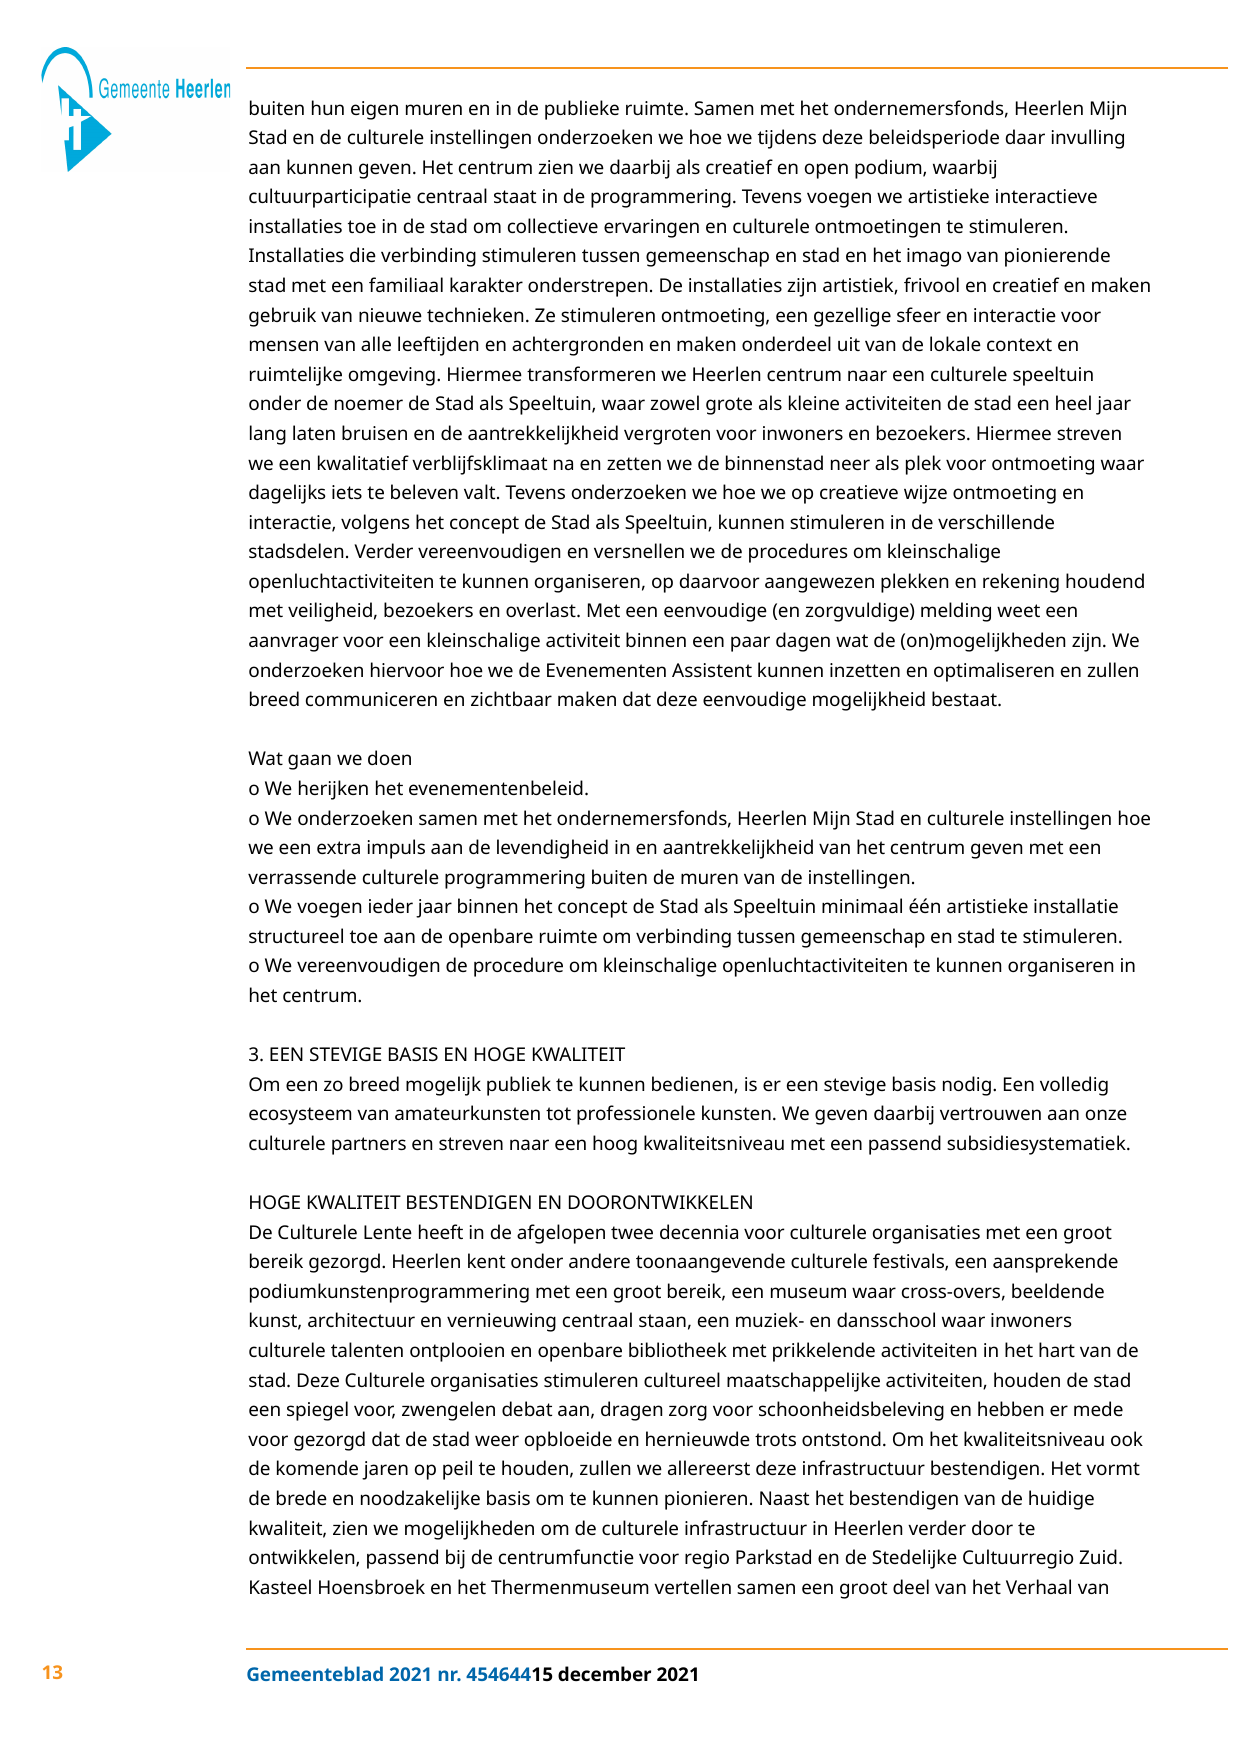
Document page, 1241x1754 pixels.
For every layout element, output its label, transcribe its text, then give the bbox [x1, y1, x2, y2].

text o We herijken het evenementenbeleid. [248, 775, 1152, 801]
picture [41, 47, 59, 70]
text De Culturele Lente heeft in de afgelopen twee decennia voor culturele organisaties met een groot bereik gezorgd. Heerlen kent onder andere toonaangevende culturele festivals, een aansprekende podiumkunstenprogrammering met een groot bereik, een museum waar cross-overs, beeldende kunst, architectuur en vernieuwing centraal staan, een muziek- en dansschool waar inwoners culturele talenten ontplooien en openbare bibliotheek met prikkelende activiteiten in het hart van de stad. Deze Culturele organisaties stimuleren cultureel maatschappelijke activiteiten, houden de stad een spiegel voor, zwengelen debat aan, dragen zorg voor schoonheidsbeleving en hebben er mede voor gezorgd dat de stad weer opbloeide en hernieuwde trots ontstond. Om het kwaliteitsniveau ook de komende jaren op peil te houden, zullen we allereerst deze infrastructuur bestendigen. Het vormt de brede en noodzakelijke basis om te kunnen pionieren. Naast het bestendigen van de huidige kwaliteit, zien we mogelijkheden om de culturele infrastructuur in Heerlen verder door te ontwikkelen, passend bij de centrumfunctie voor regio Parkstad en de Stedelijke Cultuurregio Zuid. Kasteel Hoensbroek en het Thermenmuseum vertellen samen een groot deel van het Verhaal van [248, 1219, 1152, 1600]
text HOGE KWALITEIT BESTENDIGEN EN DOORONTWIKKELEN [248, 1189, 1152, 1215]
text Om een zo breed mogelijk publiek te kunnen bedienen, is er een stevige basis nodig. Een volledig ecosysteem van amateurkunsten tot professionele kunsten. We geven daarbij vertrouwen aan onze culturele partners en streven naar een hoog kwaliteitsniveau met een passend subsidiesystematiek. [248, 1071, 1152, 1156]
text buiten hun eigen muren en in de publieke ruimte. Samen met het ondernemersfonds, Heerlen Mijn Stad en de culturele instellingen onderzoeken we hoe we tijdens deze beleidsperiode daar invulling aan kunnen geven. Het centrum zien we daarbij als creatief en open podium, waarbij cultuurparticipatie centraal staat in de programmering. Tevens voegen we artistieke interactieve installaties toe in de stad om collectieve ervaringen en culturele ontmoetingen te stimuleren. Installaties die verbinding stimuleren tussen gemeenschap en stad en het imago van pionierende stad met een familiaal karakter onderstrepen. De installaties zijn artistiek, frivool en creatief en maken gebruik van nieuwe technieken. Ze stimuleren ontmoeting, een gezellige sfeer en interactie voor mensen van alle leeftijden en achtergronden en maken onderdeel uit van de lokale context en ruimtelijke omgeving. Hiermee transformeren we Heerlen centrum naar een culturele speeltuin onder de noemer de Stad als Speeltuin, waar zowel grote als kleine activiteiten de stad een heel jaar lang laten bruisen en de aantrekkelijkheid vergroten voor inwoners en bezoekers. Hiermee streven we een kwalitatief verblijfsklimaat na en zetten we de binnenstad neer als plek voor ontmoeting waar dagelijks iets te beleven valt. Tevens onderzoeken we hoe we op creatieve wijze ontmoeting en interactie, volgens het concept de Stad als Speeltuin, kunnen stimuleren in de verschillende stadsdelen. Verder vereenvoudigen en versnellen we de procedures om kleinschalige openluchtactiviteiten te kunnen organiseren, op daarvoor aangewezen plekken en rekening houdend met veiligheid, bezoekers en overlast. Met een eenvoudige (en zorgvuldige) melding weet een aanvrager voor een kleinschalige activiteit binnen een paar dagen wat de (on)mogelijkheden zijn. We onderzoeken hiervoor hoe we de Evenementen Assistent kunnen inzetten en optimaliseren en zullen breed communiceren en zichtbaar maken dat deze eenvoudige mogelijkheid bestaat. [248, 95, 1152, 712]
text o We voegen ieder jaar binnen het concept de Stad als Speeltuin minimaal één artistieke installatie structureel toe aan de openbare ruimte om verbinding tussen gemeenschap en stad te stimuleren. [248, 893, 1152, 949]
text Wat gaan we doen [248, 746, 1152, 771]
text o We vereenvoudigen de procedure om kleinschalige openluchtactiviteiten te kunnen organiseren in het centrum. [248, 953, 1152, 1008]
text o We onderzoeken samen met het ondernemersfonds, Heerlen Mijn Stad en culturele instellingen hoe we een extra impuls aan de levendigheid in en aantrekkelijkheid van het centrum geven met een verrassende culturele programmering buiten de muren van de instellingen. [248, 805, 1152, 890]
picture [41, 47, 231, 172]
text 3. EEN STEVIGE BASIS EN HOGE KWALITEIT [248, 1041, 1152, 1067]
